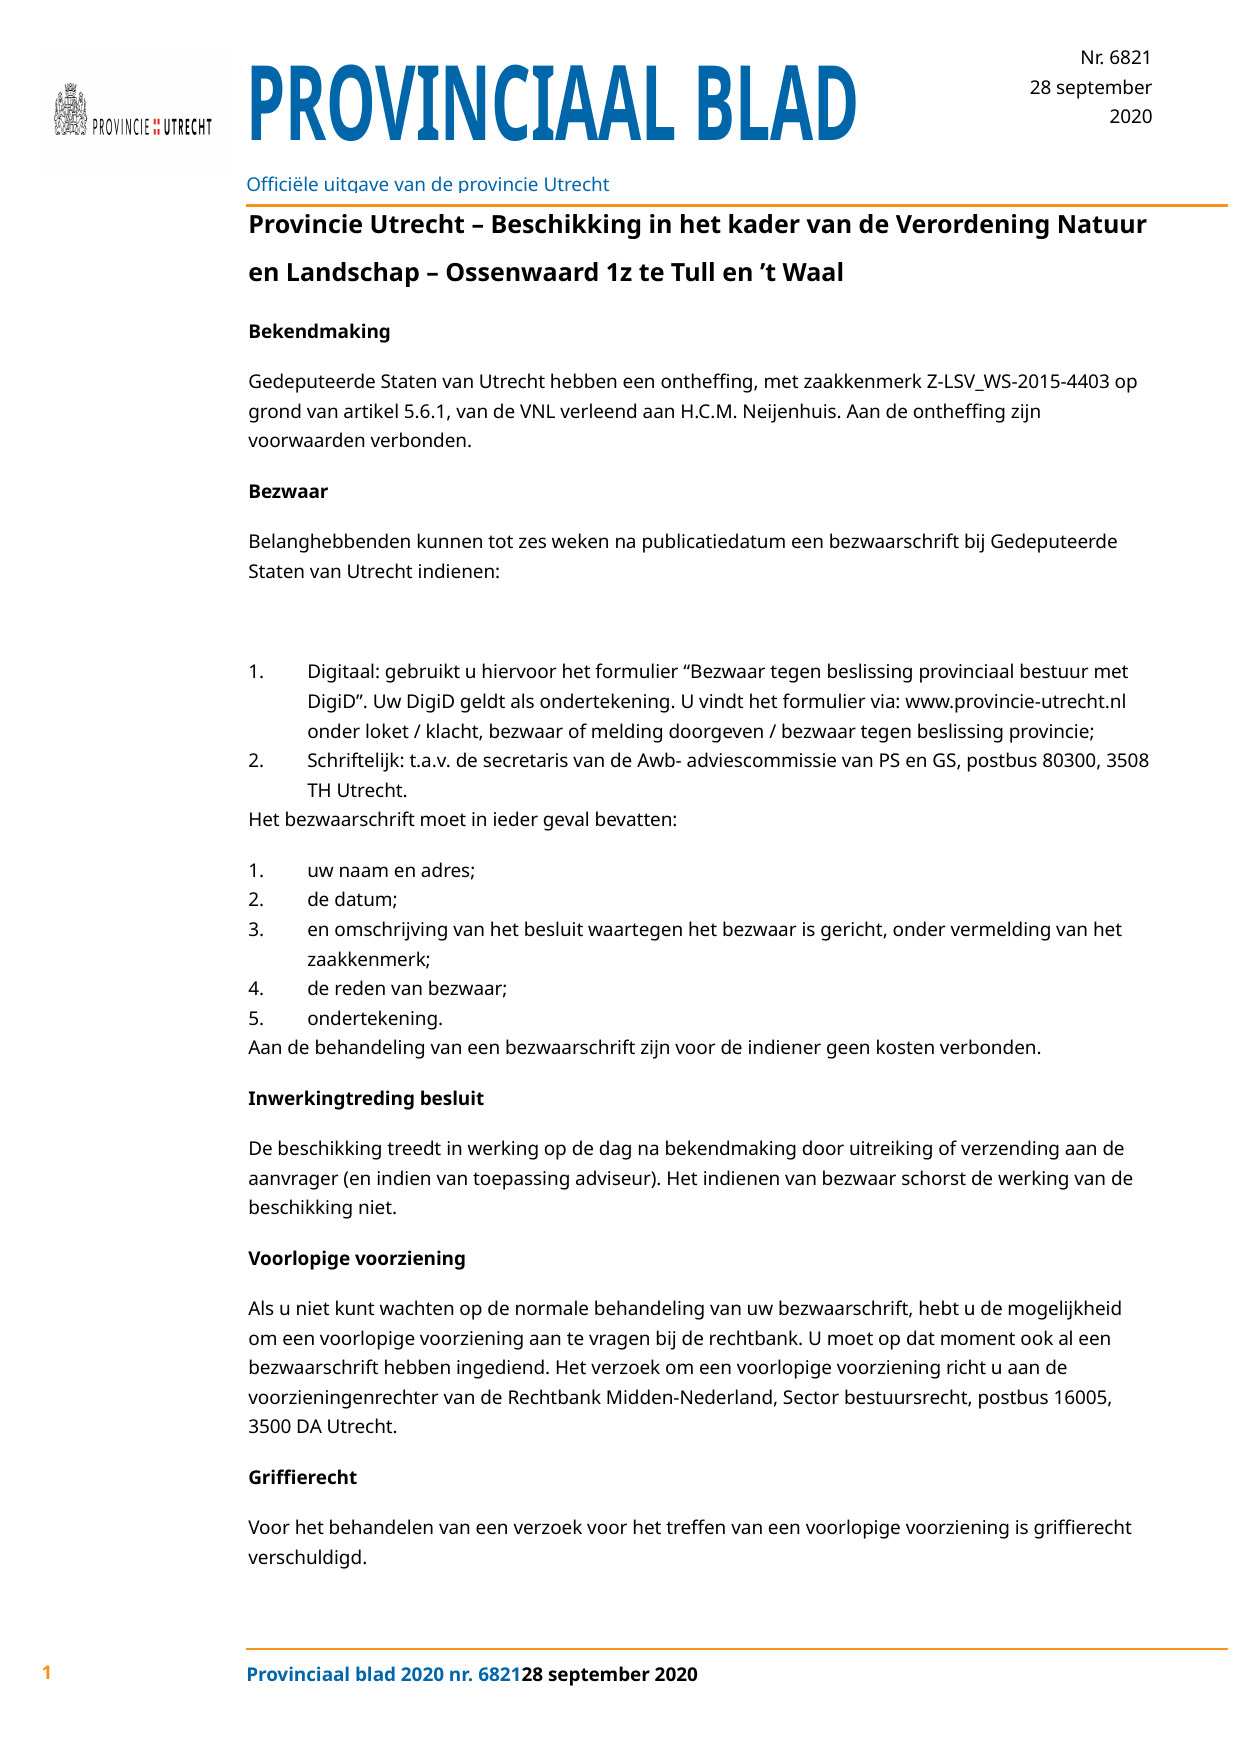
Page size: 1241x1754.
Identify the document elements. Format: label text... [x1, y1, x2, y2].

list uw naam en adres; [248, 857, 1152, 883]
list de datum; [248, 887, 1152, 912]
text Voor het behandelen van een verzoek voor het treffen van een voorlopige voorziening is griffierecht verschuldigd. [248, 1514, 1152, 1570]
list Digitaal: gebruikt u hiervoor het formulier “Bezwaar tegen beslissing provinciaal bestuur met DigiD”. Uw DigiD geldt als ondertekening. U vindt het formulier via: www.provincie-utrecht.nl onder loket / klacht, bezwaar of melding doorgeven / bezwaar tegen beslissing provincie; [248, 659, 1152, 744]
text Inwerkingtreding besluit [248, 1085, 1152, 1111]
list de reden van bezwaar; [248, 975, 1152, 1001]
text Aan de behandeling van een bezwaarschrift zijn voor de indiener geen kosten verbonden. [248, 1034, 1152, 1060]
text Griffierecht [248, 1464, 1152, 1490]
text Belanghebbenden kunnen tot zes weken na publicatiedatum een bezwaarschrift bij Gedeputeerde Staten van Utrecht indienen: [248, 528, 1152, 584]
text Voorlopige voorziening [248, 1245, 1152, 1271]
text Provincie Utrecht – Beschikking in het kader van de Verordening Natuur en Landschap – Ossenwaard 1z te Tull en ’t Waal [248, 207, 1152, 288]
text De beschikking treedt in werking op de dag na bekendmaking door uitreiking of verzending aan de aanvrager (en indien van toepassing adviseur). Het indienen van bezwaar schorst de werking van de beschikking niet. [248, 1135, 1152, 1220]
list ondertekening. [248, 1005, 1152, 1031]
text Gedeputeerde Staten van Utrecht hebben een ontheffing, met zaakkenmerk Z-LSV_WS-2015-4403 op grond van artikel 5.6.1, van de VNL verleend aan H.C.M. Neijenhuis. Aan de ontheffing zijn voorwaarden verbonden. [248, 368, 1152, 453]
text Bekendmaking [248, 318, 1152, 344]
picture [41, 47, 231, 172]
list Schriftelijk: t.a.v. de secretaris van de Awb- adviescommissie van PS en GS, postbus 80300, 3508 TH Utrecht. [248, 747, 1152, 803]
text Als u niet kunt wachten op de normale behandeling van uw bezwaarschrift, hebt u de mogelijkheid om een voorlopige voorziening aan te vragen bij de rechtbank. U moet op dat moment ook al een bezwaarschrift hebben ingediend. Het verzoek om een voorlopige voorziening richt u aan de voorzieningenrechter van de Rechtbank Midden-Nederland, Sector bestuursrecht, postbus 16005, 3500 DA Utrecht. [248, 1295, 1152, 1439]
text Het bezwaarschrift moet in ieder geval bevatten: [248, 807, 1152, 832]
text Bezwaar [248, 478, 1152, 504]
list en omschrijving van het besluit waartegen het bezwaar is gericht, onder vermelding van het zaakkenmerk; [248, 916, 1152, 972]
